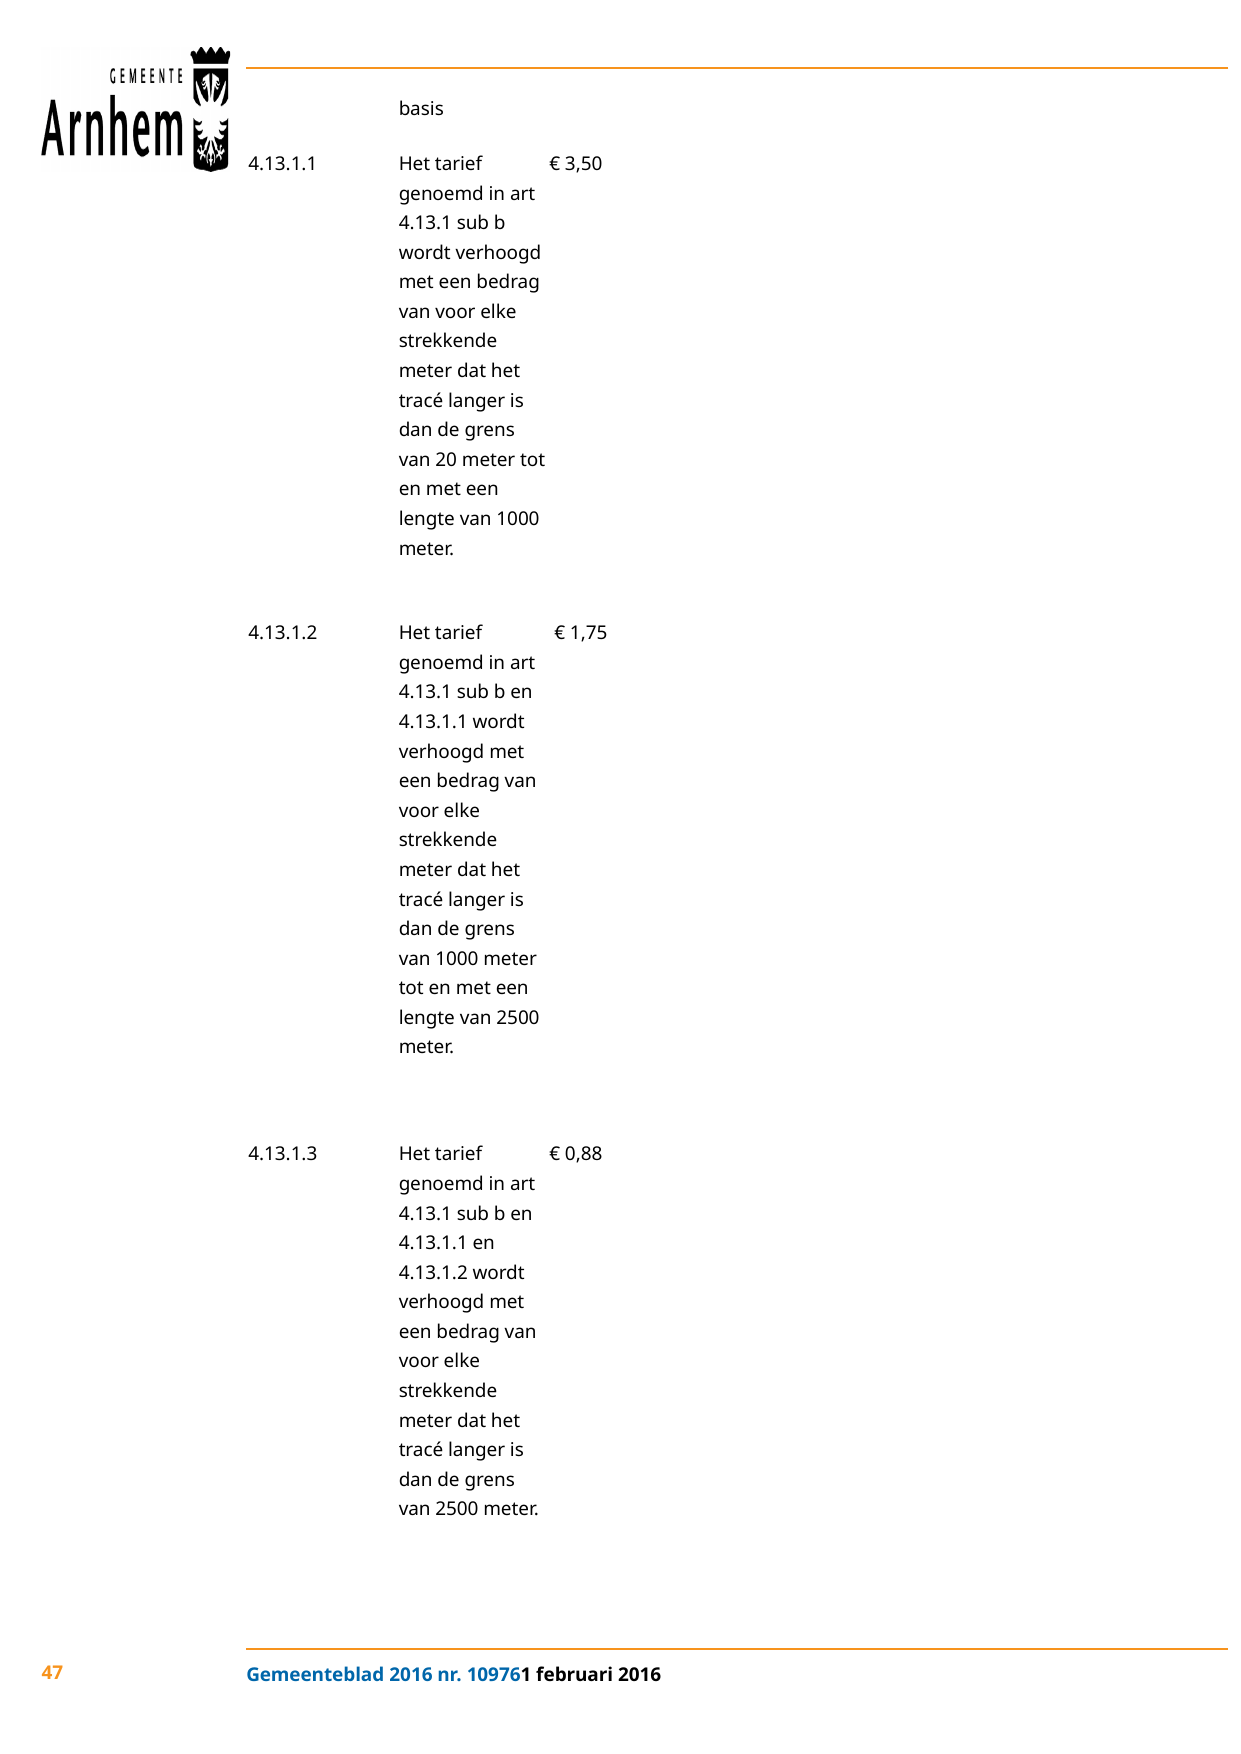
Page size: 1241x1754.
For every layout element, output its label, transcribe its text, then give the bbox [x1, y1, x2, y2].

table_cell basis [399, 95, 549, 121]
table_cell [399, 1115, 549, 1141]
table_cell [549, 1580, 700, 1606]
table_cell € 1,75 [549, 620, 700, 1089]
table_cell [549, 95, 700, 121]
table_cell [700, 620, 850, 1089]
table_cell [700, 1115, 850, 1141]
table_cell Het tarief genoemd in art 4.13.1 sub b wordt verhoogd met een bedrag van voor elke strekkende meter dat het tracé langer is dan de grens van 20 meter tot en met een lengte van 1000 meter. [399, 121, 549, 619]
table_cell [850, 1580, 1001, 1606]
table_cell [248, 1580, 398, 1606]
table_cell [700, 1141, 850, 1580]
picture [41, 47, 231, 172]
table_cell [248, 1115, 398, 1141]
table_cell [399, 1580, 549, 1606]
table_cell [700, 1089, 850, 1115]
table_cell € 0,88 [549, 1141, 700, 1580]
table_cell 4.13.1.3 [248, 1141, 398, 1580]
table_cell € 3,50 [549, 121, 700, 619]
table_cell [549, 1115, 700, 1141]
table_cell [248, 1089, 398, 1115]
table_cell [700, 95, 850, 121]
table_cell [549, 1089, 700, 1115]
table_cell [700, 1580, 850, 1606]
table_cell Het tarief genoemd in art 4.13.1 sub b en 4.13.1.1 wordt verhoogd met een bedrag van voor elke strekkende meter dat het tracé langer is dan de grens van 1000 meter tot en met een lengte van 2500 meter. [399, 620, 549, 1089]
table_cell Het tarief genoemd in art 4.13.1 sub b en 4.13.1.1 en 4.13.1.2 wordt verhoogd met een bedrag van voor elke strekkende meter dat het tracé langer is dan de grens van 2500 meter. [399, 1141, 549, 1580]
table_cell 4.13.1.2 [248, 620, 398, 1089]
table_cell [700, 121, 850, 619]
table_cell [248, 95, 398, 121]
table_cell [1001, 1580, 1152, 1606]
table_cell [399, 1089, 549, 1115]
table_cell 4.13.1.1 [248, 121, 398, 619]
